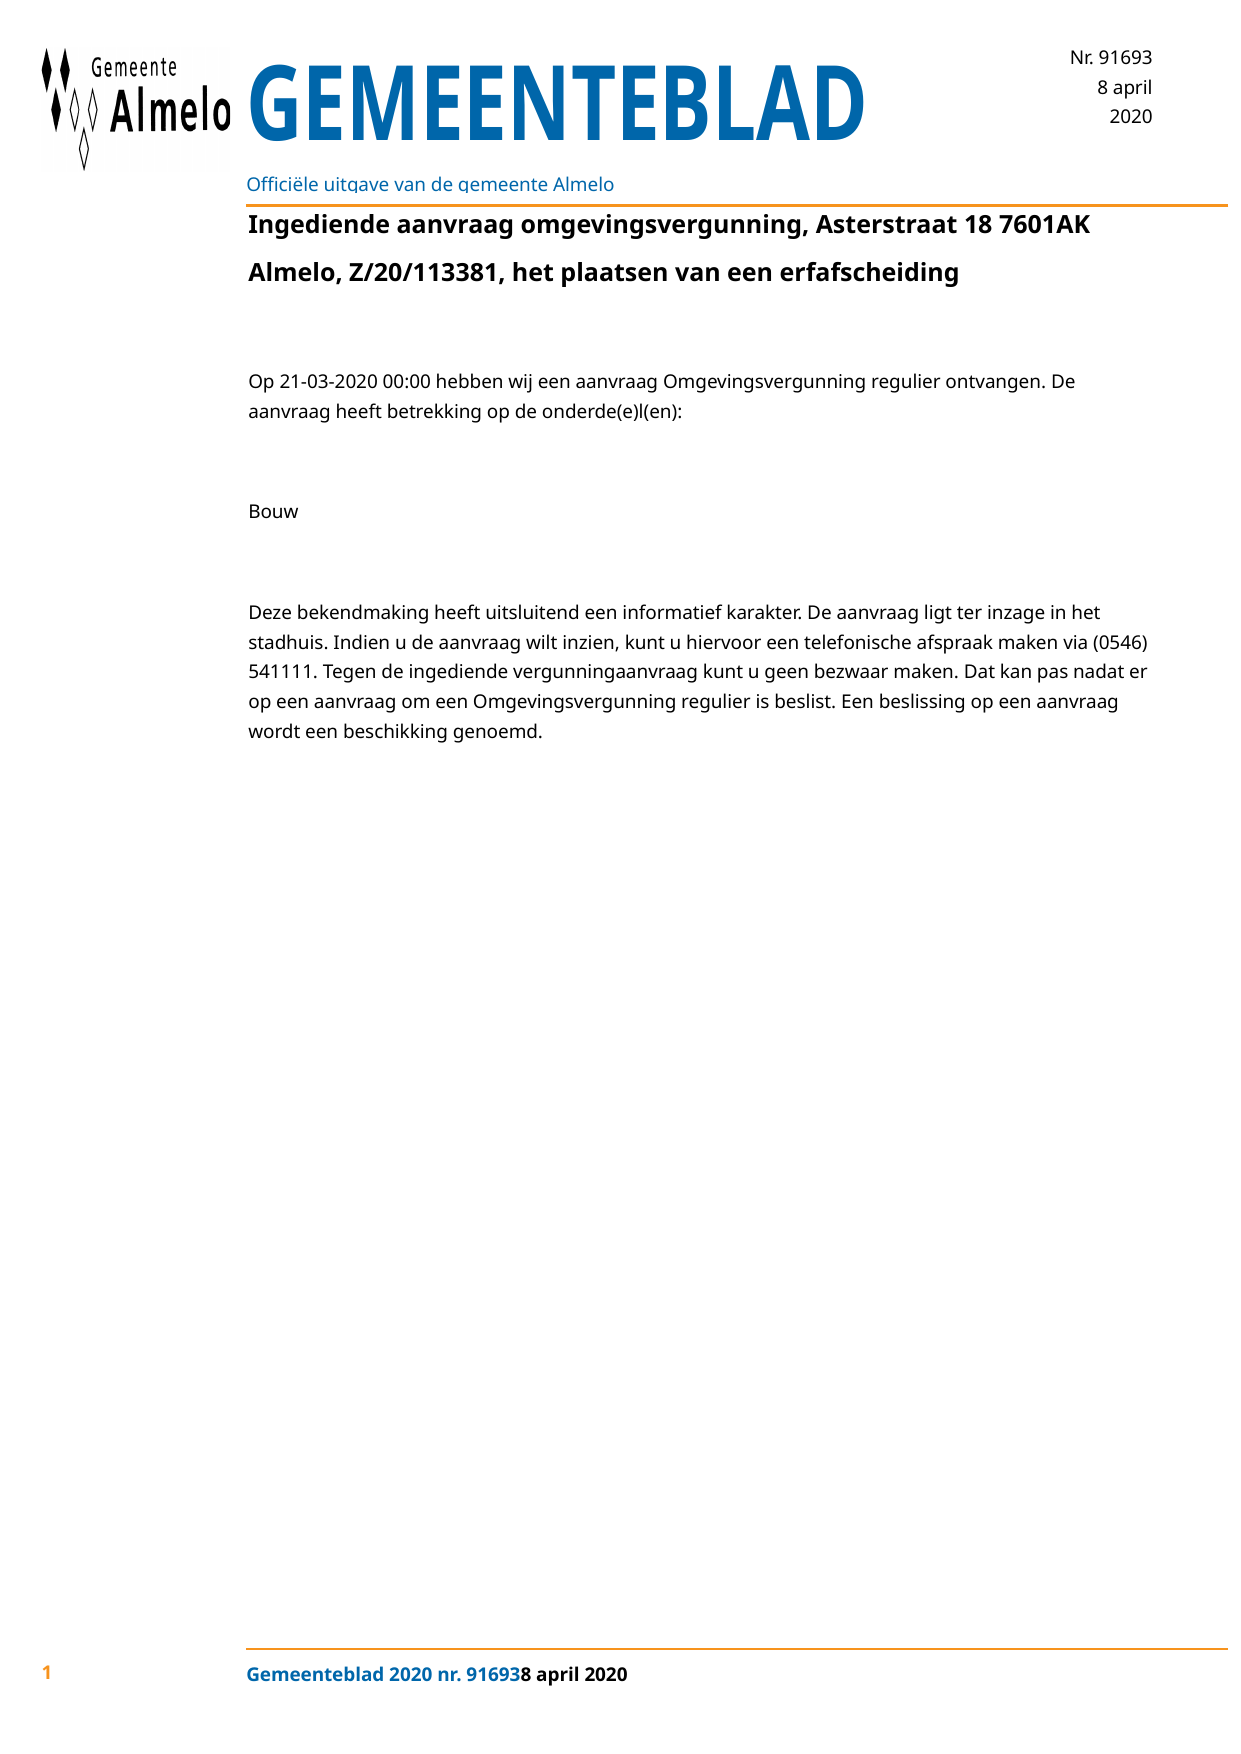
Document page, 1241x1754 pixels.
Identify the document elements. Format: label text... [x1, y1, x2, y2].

text Ingediende aanvraag omgevingsvergunning, Asterstraat 18 7601AK Almelo, Z/20/113381, het plaatsen van een erfafscheiding [248, 207, 1152, 288]
picture [41, 47, 231, 172]
text Deze bekendmaking heeft uitsluitend een informatief karakter. De aanvraag ligt ter inzage in het stadhuis. Indien u de aanvraag wilt inzien, kunt u hiervoor een telefonische afspraak maken via (0546) 541111. Tegen de ingediende vergunningaanvraag kunt u geen bezwaar maken. Dat kan pas nadat er op een aanvraag om een Omgevingsvergunning regulier is beslist. Een beslissing op een aanvraag wordt een beschikking genoemd. [248, 599, 1152, 744]
text Bouw [248, 499, 1152, 524]
text Op 21-03-2020 00:00 hebben wij een aanvraag Omgevingsvergunning regulier ontvangen. De aanvraag heeft betrekking op de onderde(e)l(en): [248, 368, 1152, 424]
